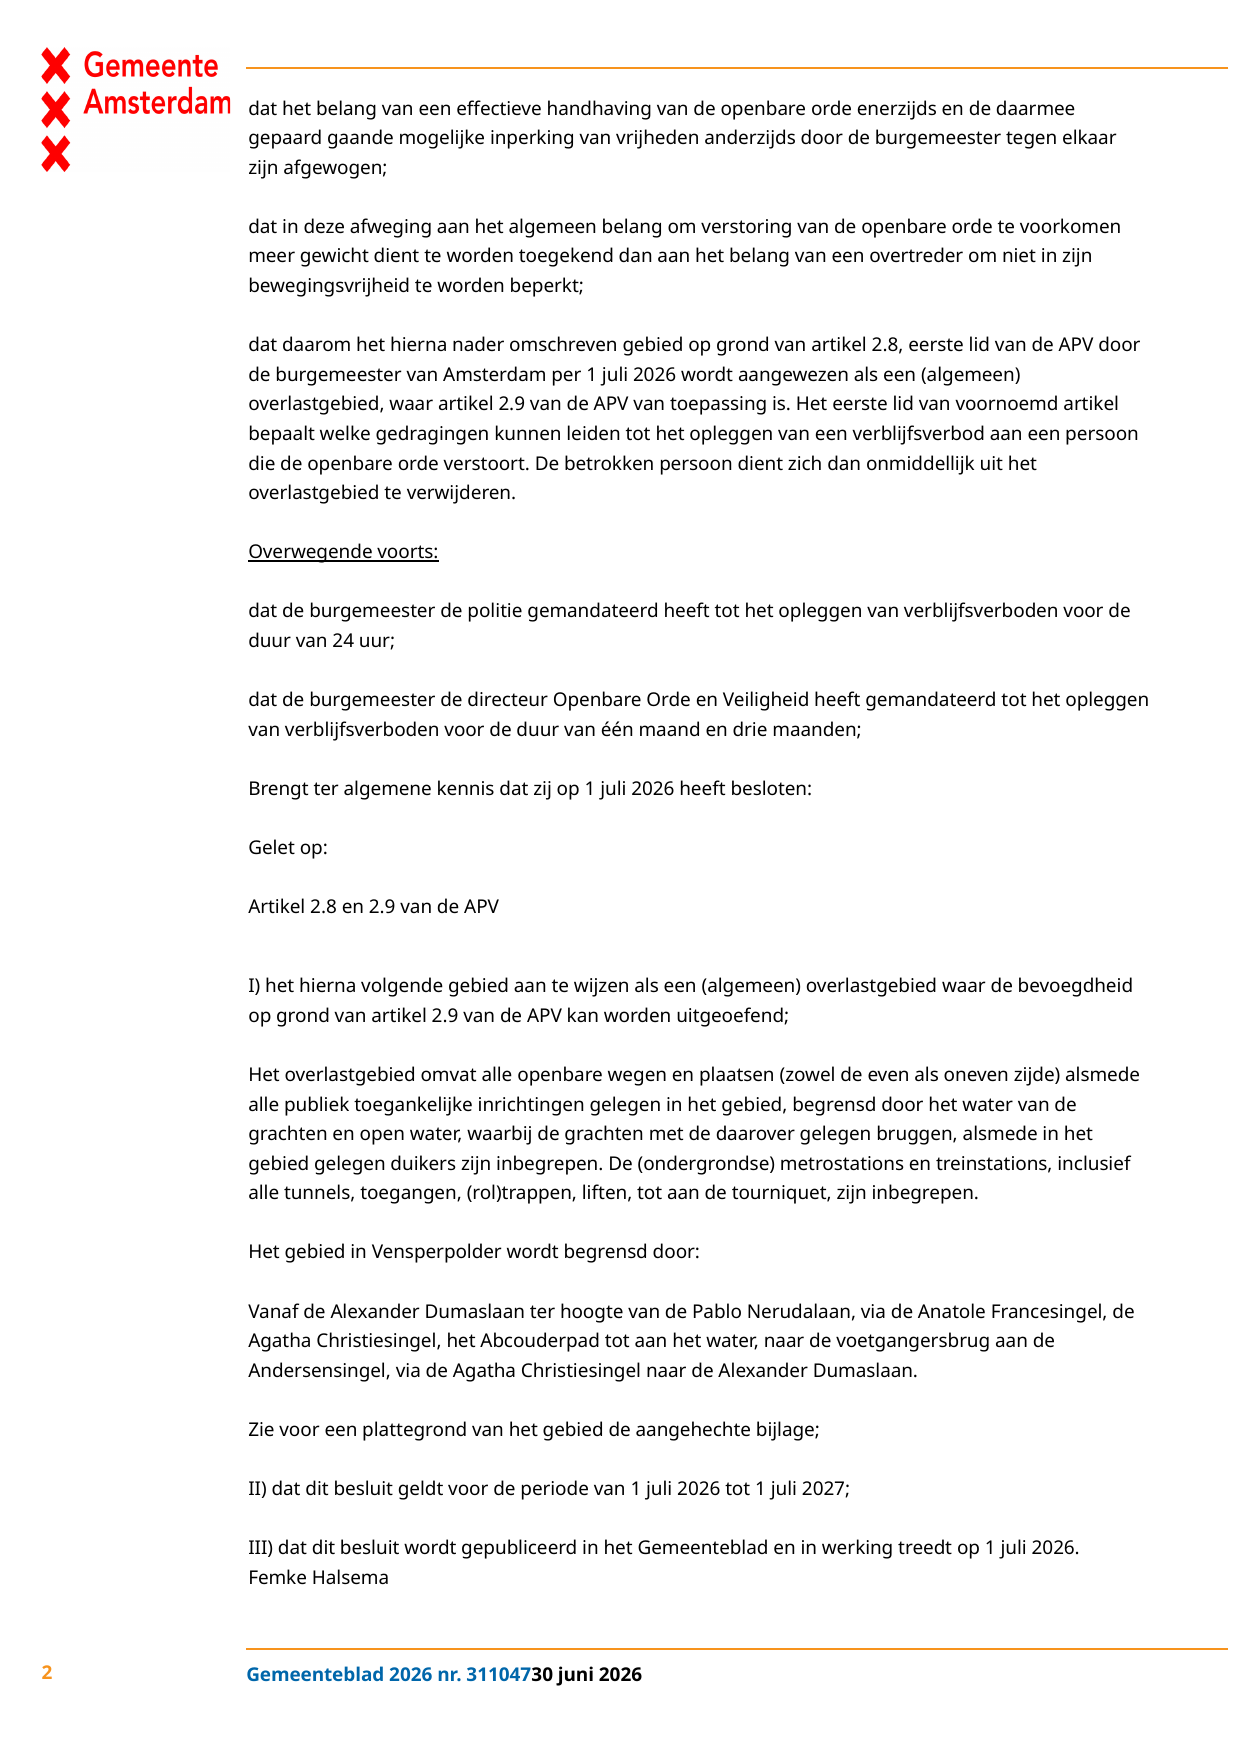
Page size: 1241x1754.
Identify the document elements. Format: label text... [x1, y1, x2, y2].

text Zie voor een plattegrond van het gebied de aangehechte bijlage; [248, 1416, 1152, 1442]
text Femke Halsema [248, 1564, 1152, 1590]
text Gelet op: [248, 834, 1152, 860]
text Het gebied in Vensperpolder wordt begrensd door: [248, 1239, 1152, 1264]
text Artikel 2.8 en 2.9 van de APV [248, 893, 1152, 919]
text dat het belang van een effectieve handhaving van de openbare orde enerzijds en de daarmee gepaard gaande mogelijke inperking van vrijheden anderzijds door de burgemeester tegen elkaar zijn afgewogen; [248, 95, 1152, 180]
text dat in deze afweging aan het algemeen belang om verstoring van de openbare orde te voorkomen meer gewicht dient te worden toegekend dan aan het belang van een overtreder om niet in zijn bewegingsvrijheid te worden beperkt; [248, 213, 1152, 298]
text Het overlastgebied omvat alle openbare wegen en plaatsen (zowel de even als oneven zijde) alsmede alle publiek toegankelijke inrichtingen gelegen in het gebied, begrensd door het water van de grachten en open water, waarbij de grachten met de daarover gelegen bruggen, alsmede in het gebied gelegen duikers zijn inbegrepen. De (ondergrondse) metrostations en treinstations, inclusief alle tunnels, toegangen, (rol)trappen, liften, tot aan de tourniquet, zijn inbegrepen. [248, 1061, 1152, 1205]
text II) dat dit besluit geldt voor de periode van 1 juli 2026 tot 1 juli 2027; [248, 1475, 1152, 1501]
text I) het hierna volgende gebied aan te wijzen als een (algemeen) overlastgebied waar de bevoegdheid op grond van artikel 2.9 van de APV kan worden uitgeoefend; [248, 972, 1152, 1028]
text dat daarom het hierna nader omschreven gebied op grond van artikel 2.8, eerste lid van de APV door de burgemeester van Amsterdam per 1 juli 2026 wordt aangewezen als een (algemeen) overlastgebied, waar artikel 2.9 van de APV van toepassing is. Het eerste lid van voornoemd artikel bepaalt welke gedragingen kunnen leiden tot het opleggen van een verblijfsverbod aan een persoon die de openbare orde verstoort. De betrokken persoon dient zich dan onmiddellijk uit het overlastgebied te verwijderen. [248, 331, 1152, 505]
picture [41, 47, 231, 172]
text Overwegende voorts: [248, 538, 1152, 564]
text dat de burgemeester de directeur Openbare Orde en Veiligheid heeft gemandateerd tot het opleggen van verblijfsverboden voor de duur van één maand en drie maanden; [248, 686, 1152, 742]
text Vanaf de Alexander Dumaslaan ter hoogte van de Pablo Nerudalaan, via de Anatole Francesingel, de Agatha Christiesingel, het Abcouderpad tot aan het water, naar de voetgangersbrug aan de Andersensingel, via de Agatha Christiesingel naar de Alexander Dumaslaan. [248, 1298, 1152, 1383]
text III) dat dit besluit wordt gepubliceerd in het Gemeenteblad en in werking treedt op 1 juli 2026. [248, 1534, 1152, 1560]
text dat de burgemeester de politie gemandateerd heeft tot het opleggen van verblijfsverboden voor de duur van 24 uur; [248, 598, 1152, 653]
text Brengt ter algemene kennis dat zij op 1 juli 2026 heeft besloten: [248, 775, 1152, 801]
